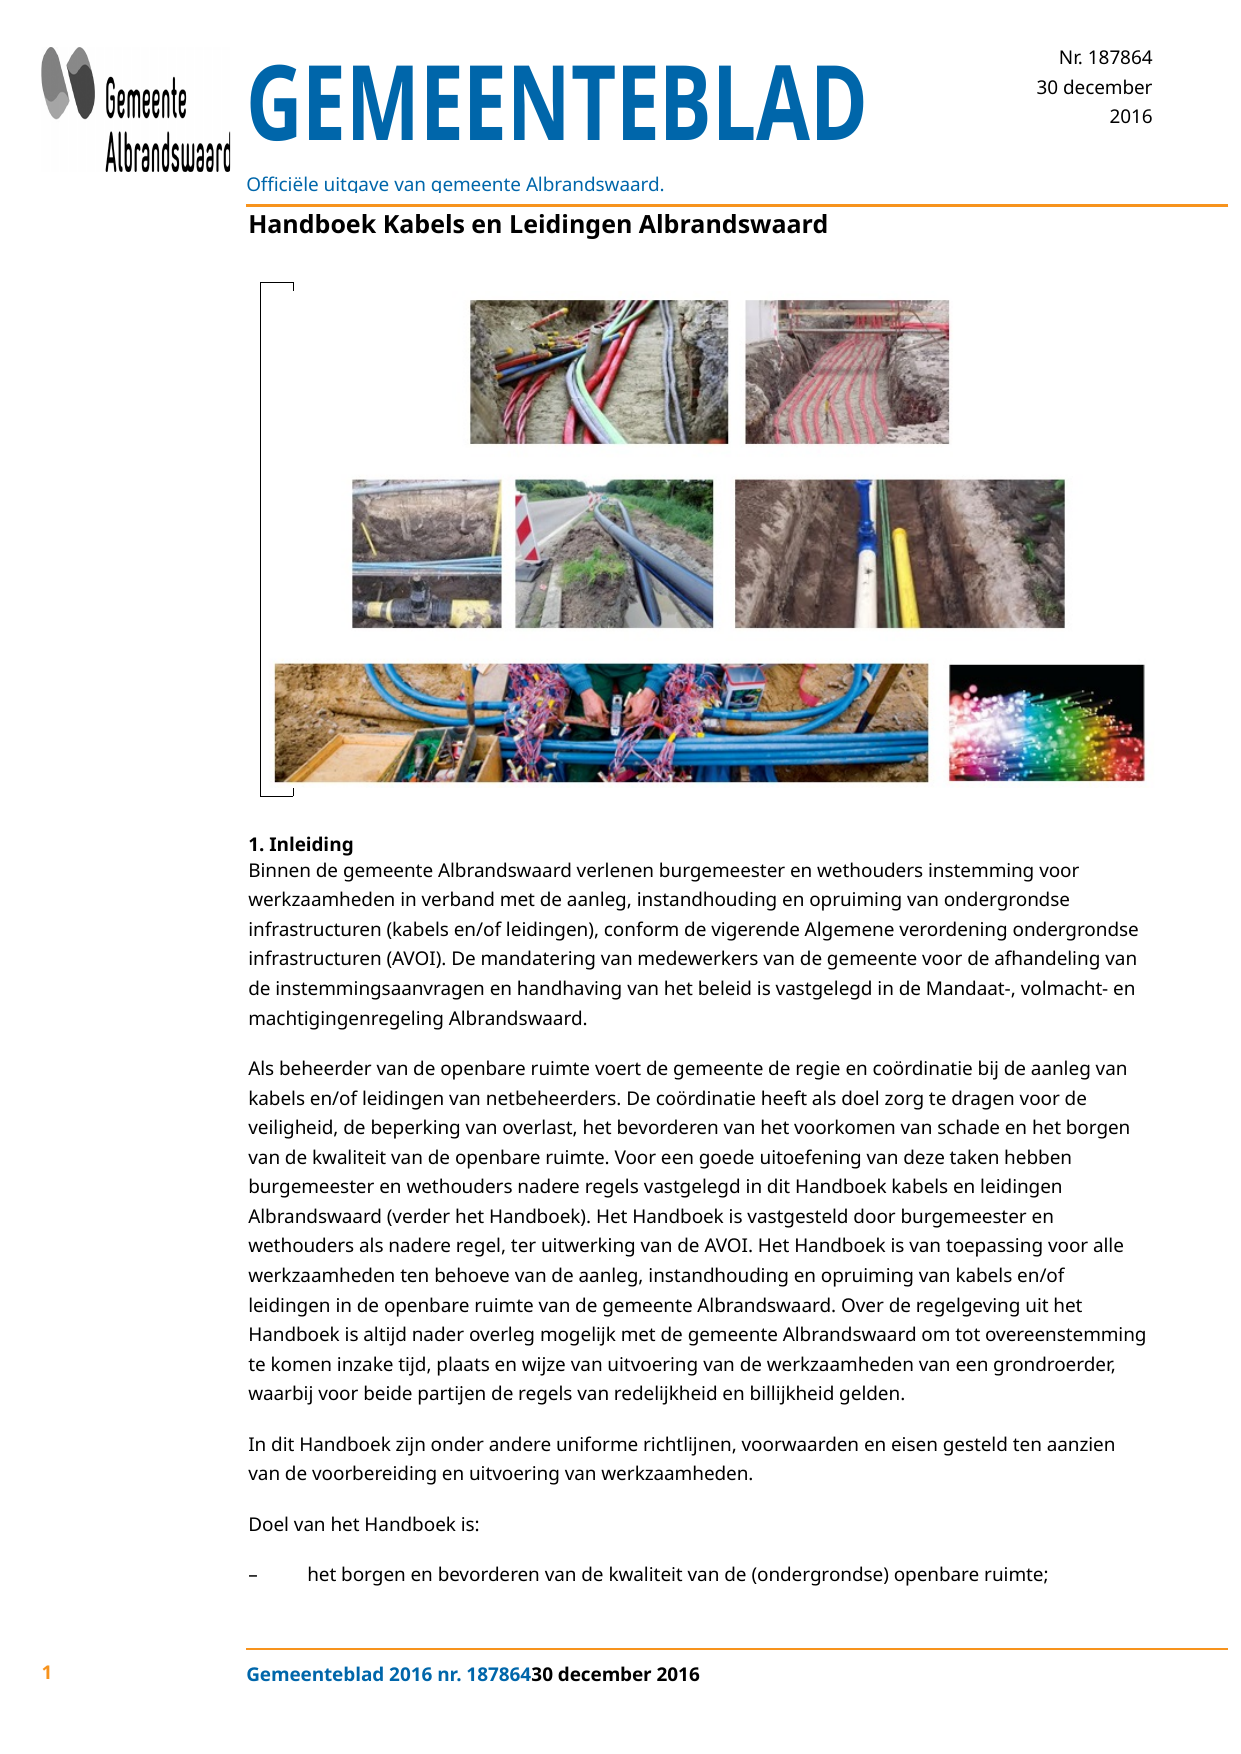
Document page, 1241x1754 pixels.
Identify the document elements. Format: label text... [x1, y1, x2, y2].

text In dit Handboek zijn onder andere uniforme richtlijnen, voorwaarden en eisen gesteld ten aanzien van de voorbereiding en uitvoering van werkzaamheden. [248, 1431, 1152, 1486]
text Als beheerder van de openbare ruimte voert de gemeente de regie en coördinatie bij de aanleg van kabels en/of leidingen van netbeheerders. De coördinatie heeft als doel zorg te dragen voor de veiligheid, de beperking van overlast, het bevorderen van het voorkomen van schade en het borgen van de kwaliteit van de openbare ruimte. Voor een goede uitoefening van deze taken hebben burgemeester en wethouders nadere regels vastgelegd in dit Handboek kabels en leidingen Albrandswaard (verder het Handboek). Het Handboek is vastgesteld door burgemeester en wethouders als nadere regel, ter uitwerking van de AVOI. Het Handboek is van toepassing voor alle werkzaamheden ten behoeve van de aanleg, instandhouding en opruiming van kabels en/of leidingen in de openbare ruimte van de gemeente Albrandswaard. Over de regelgeving uit het Handboek is altijd nader overleg mogelijk met de gemeente Albrandswaard om tot overeenstemming te komen inzake tijd, plaats en wijze van uitvoering van de werkzaamheden van een grondroerder, waarbij voor beide partijen de regels van redelijkheid en billijkheid gelden. [248, 1055, 1152, 1406]
text 1. Inleiding [248, 831, 1152, 857]
text Handboek Kabels en Leidingen Albrandswaard [248, 207, 1152, 241]
list het borgen en bevorderen van de kwaliteit van de (ondergrondse) openbare ruimte; [248, 1561, 1152, 1587]
text Doel van het Handboek is: [248, 1511, 1152, 1537]
picture [268, 291, 1155, 788]
text Binnen de gemeente Albrandswaard verlenen burgemeester en wethouders instemming voor werkzaamheden in verband met de aanleg, instandhouding en opruiming van ondergrondse infrastructuren (kabels en/of leidingen), conform de vigerende Algemene verordening ondergrondse infrastructuren (AVOI). De mandatering van medewerkers van de gemeente voor de afhandeling van de instemmingsaanvragen en handhaving van het beleid is vastgelegd in de Mandaat-, volmacht- en machtigingenregeling Albrandswaard. [248, 857, 1152, 1030]
picture [41, 47, 231, 172]
